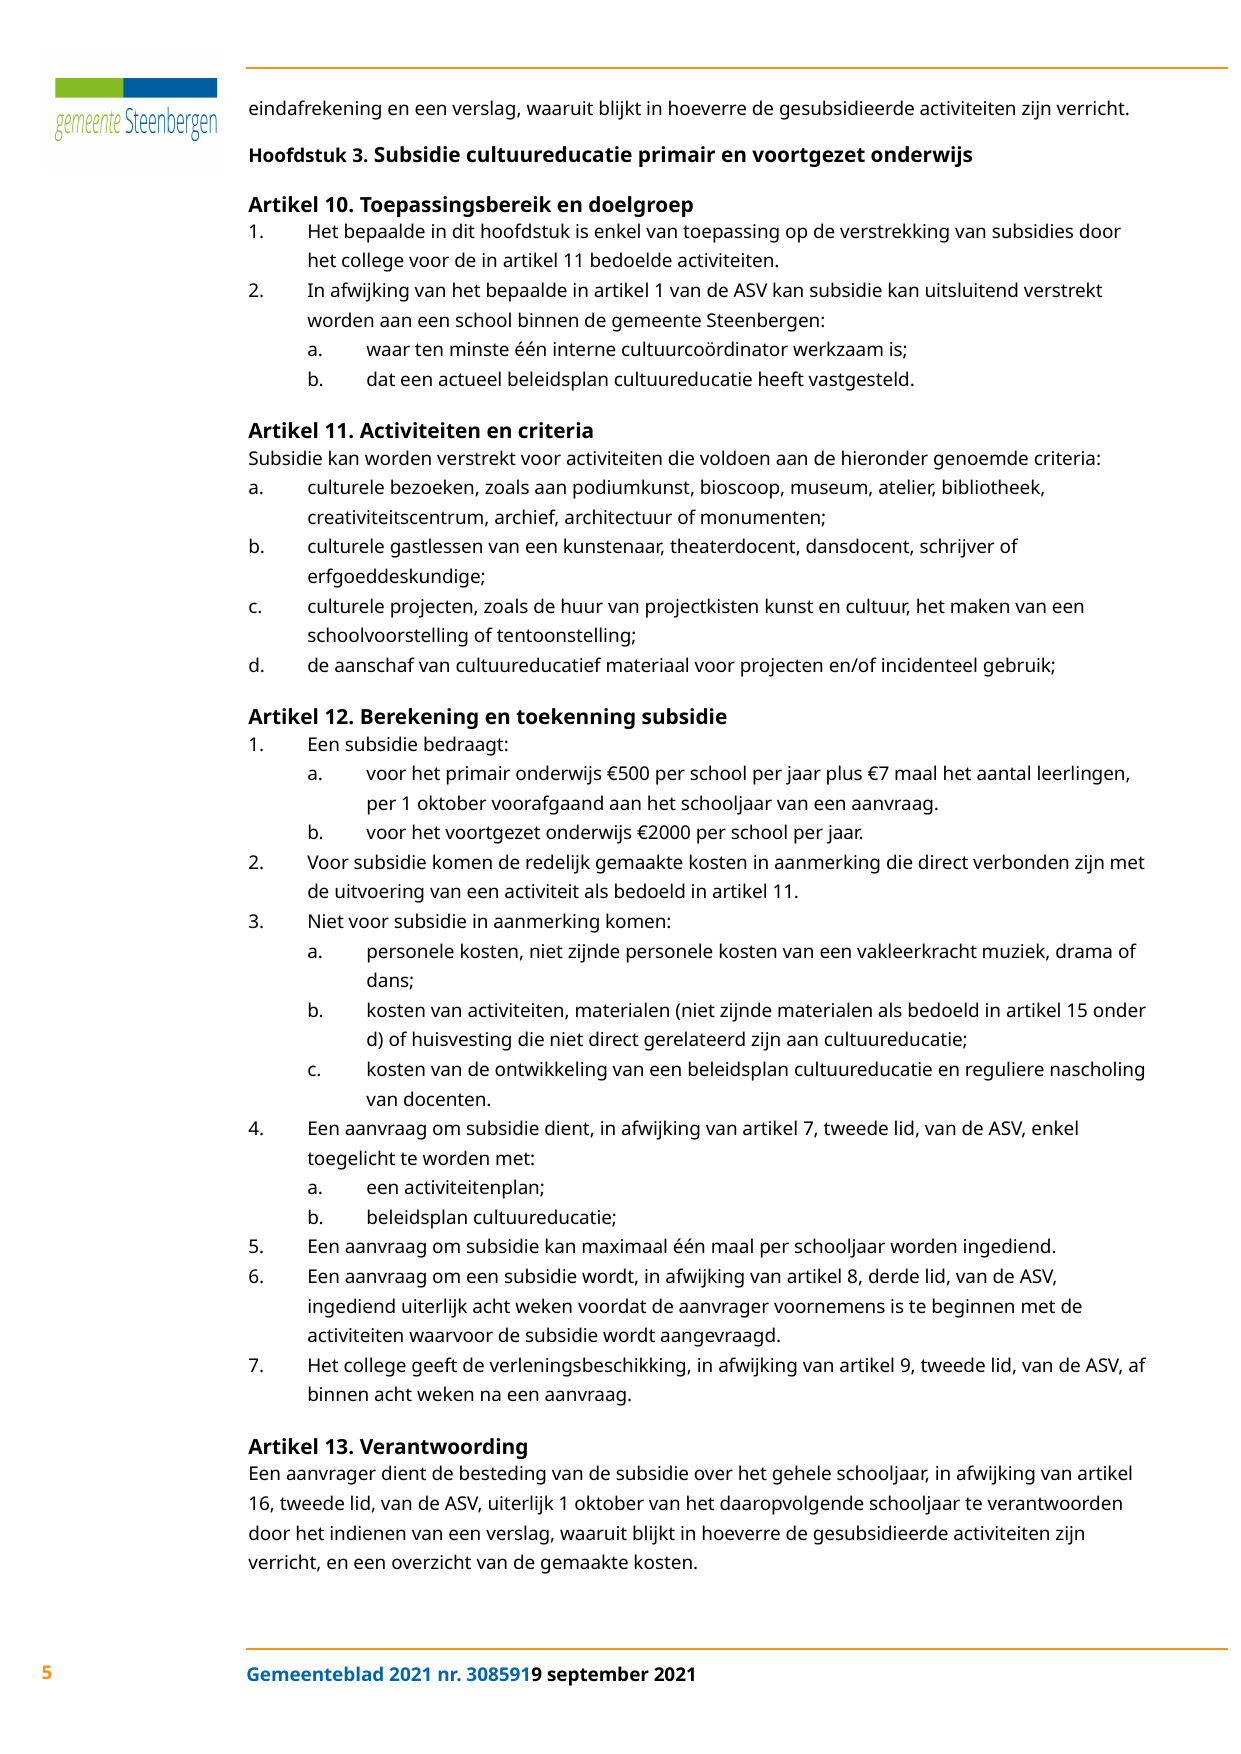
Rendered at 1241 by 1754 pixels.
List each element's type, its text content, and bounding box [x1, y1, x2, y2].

list waar ten minste één interne cultuurcoördinator werkzaam is; [307, 336, 1152, 362]
text Subsidie kan worden verstrekt voor activiteiten die voldoen aan de hieronder genoemde criteria: [248, 445, 1152, 471]
list voor het primair onderwijs €500 per school per jaar plus €7 maal het aantal leerlingen, per 1 oktober voorafgaand aan het schooljaar van een aanvraag. [307, 760, 1152, 816]
list Een aanvraag om subsidie kan maximaal één maal per schooljaar worden ingediend. [248, 1234, 1152, 1259]
list culturele gastlessen van een kunstenaar, theaterdocent, dansdocent, schrijver of erfgoeddeskundige; [248, 534, 1152, 589]
list beleidsplan cultuureducatie; [307, 1204, 1152, 1230]
list culturele bezoeken, zoals aan podiumkunst, bioscoop, museum, atelier, bibliotheek, creativiteitscentrum, archief, architectuur of monumenten; [248, 474, 1152, 530]
list een activiteitenplan; [307, 1174, 1152, 1200]
list culturele projecten, zoals de huur van projectkisten kunst en cultuur, het maken van een schoolvoorstelling of tentoonstelling; [248, 593, 1152, 648]
picture [41, 47, 231, 172]
list dat een actueel beleidsplan cultuureducatie heeft vastgesteld. [307, 366, 1152, 392]
text Artikel 13. Verantwoording [248, 1432, 1152, 1461]
list voor het voortgezet onderwijs €2000 per school per jaar. [307, 819, 1152, 845]
list Het college geeft de verleningsbeschikking, in afwijking van artikel 9, tweede lid, van de ASV, af binnen acht weken na een aanvraag. [248, 1352, 1152, 1407]
list In afwijking van het bepaalde in artikel 1 van de ASV kan subsidie kan uitsluitend verstrekt worden aan een school binnen de gemeente Steenbergen: [248, 277, 1152, 333]
list de aanschaf van cultuureducatief materiaal voor projecten en/of incidenteel gebruik; [248, 652, 1152, 678]
list Een aanvraag om subsidie dient, in afwijking van artikel 7, tweede lid, van de ASV, enkel toegelicht te worden met: [248, 1115, 1152, 1171]
list personele kosten, niet zijnde personele kosten van een vakleerkracht muziek, drama of dans; [307, 938, 1152, 993]
text Artikel 10. Toepassingsbereik en doelgroep [248, 190, 1152, 218]
list Niet voor subsidie in aanmerking komen: [248, 908, 1152, 934]
list Een aanvraag om een subsidie wordt, in afwijking van artikel 8, derde lid, van de ASV, ingediend uiterlijk acht weken voordat de aanvrager voornemens is te beginnen met de activiteiten waarvoor de subsidie wordt aangevraagd. [248, 1263, 1152, 1348]
text Artikel 11. Activiteiten en criteria [248, 416, 1152, 445]
text eindafrekening en een verslag, waaruit blijkt in hoeverre de gesubsidieerde activiteiten zijn verricht. [248, 95, 1152, 121]
text Hoofdstuk 3. Subsidie cultuureducatie primair en voortgezet onderwijs [248, 140, 1152, 169]
list Een subsidie bedraagt: [248, 731, 1152, 757]
list kosten van activiteiten, materialen (niet zijnde materialen als bedoeld in artikel 15 onder d) of huisvesting die niet direct gerelateerd zijn aan cultuureducatie; [307, 997, 1152, 1052]
text Een aanvrager dient de besteding van de subsidie over het gehele schooljaar, in afwijking van artikel 16, tweede lid, van de ASV, uiterlijk 1 oktober van het daaropvolgende schooljaar te verantwoorden door het indienen van een verslag, waaruit blijkt in hoeverre de gesubsidieerde activiteiten zijn verricht, en een overzicht van de gemaakte kosten. [248, 1461, 1152, 1575]
list kosten van de ontwikkeling van een beleidsplan cultuureducatie en reguliere nascholing van docenten. [307, 1056, 1152, 1112]
list Het bepaalde in dit hoofdstuk is enkel van toepassing op de verstrekking van subsidies door het college voor de in artikel 11 bedoelde activiteiten. [248, 218, 1152, 273]
list Voor subsidie komen de redelijk gemaakte kosten in aanmerking die direct verbonden zijn met de uitvoering van een activiteit als bedoeld in artikel 11. [248, 849, 1152, 904]
text Artikel 12. Berekening en toekenning subsidie [248, 702, 1152, 731]
